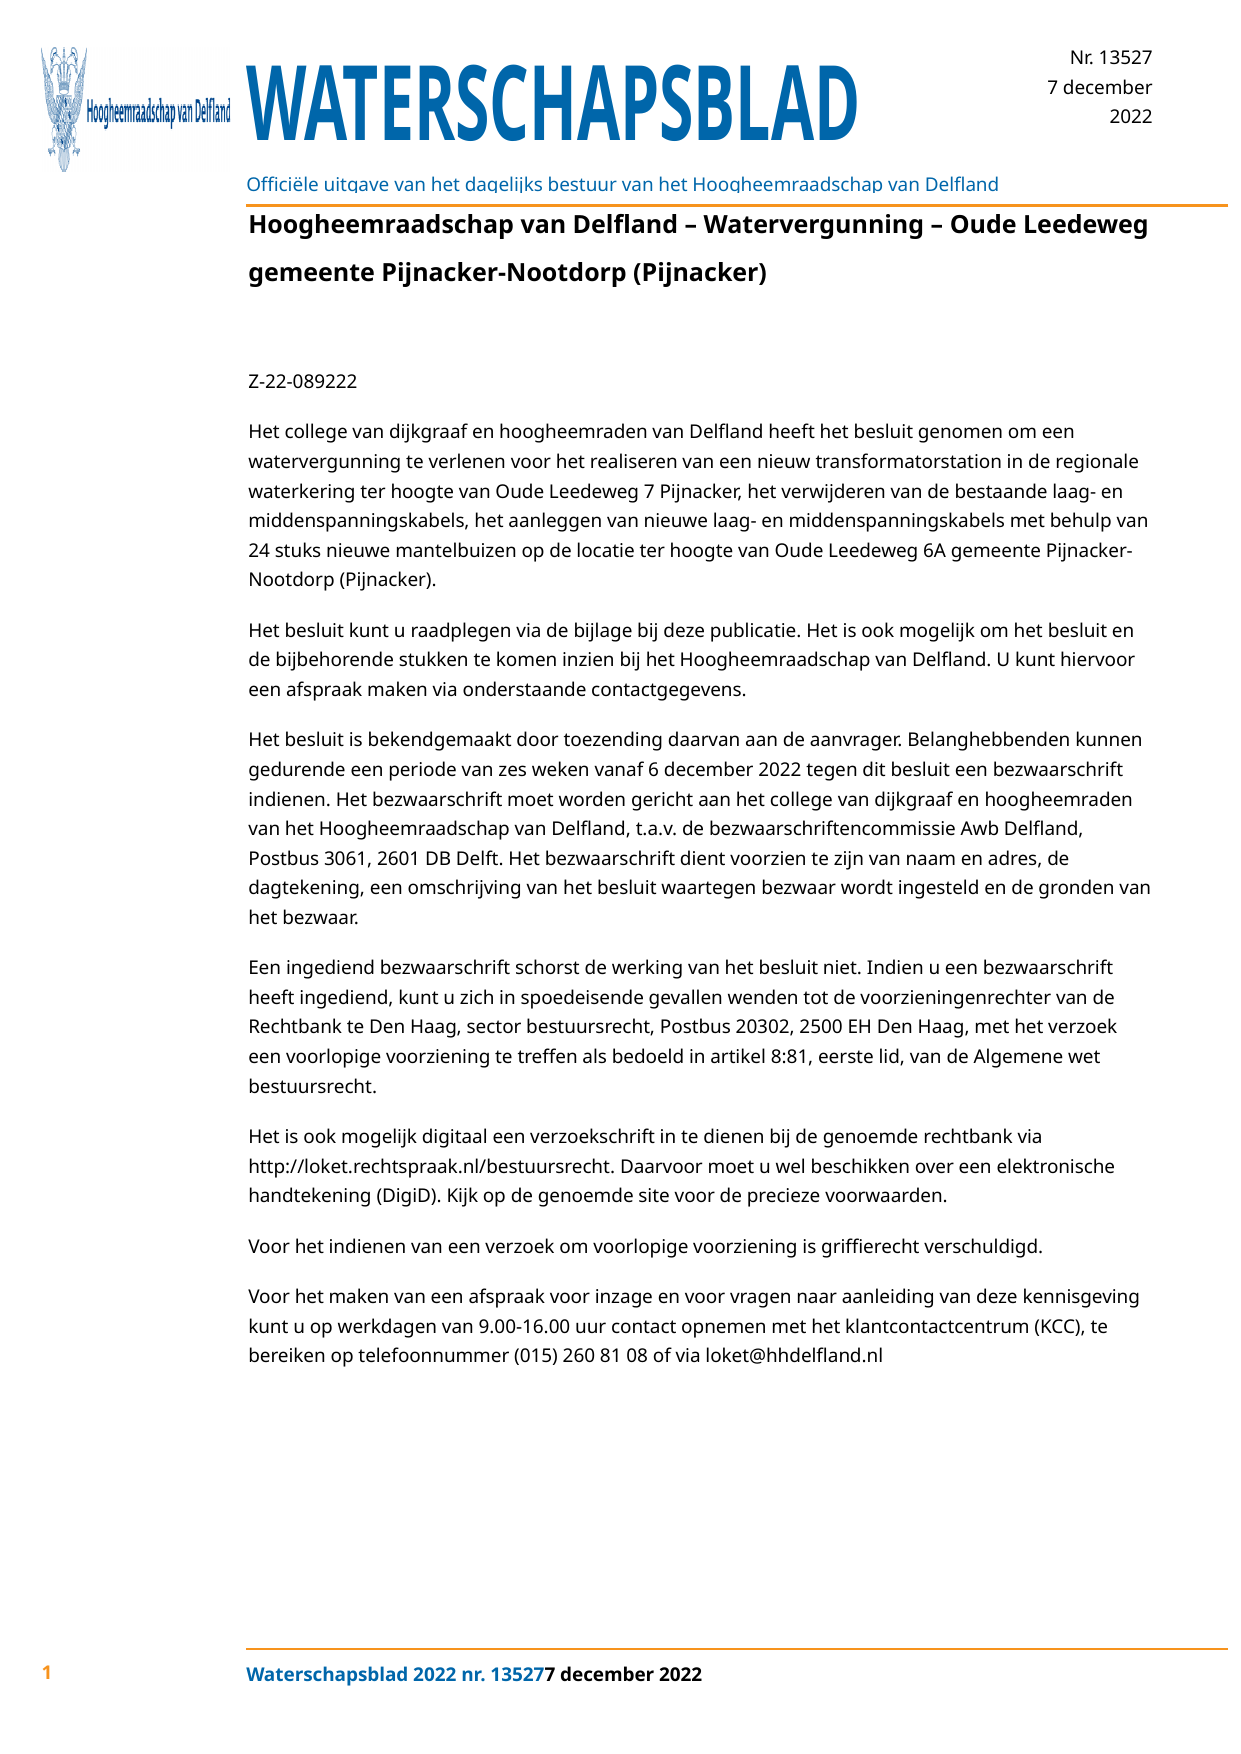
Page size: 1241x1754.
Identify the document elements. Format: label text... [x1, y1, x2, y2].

text Het besluit kunt u raadplegen via de bijlage bij deze publicatie. Het is ook mogelijk om het besluit en de bijbehorende stukken te komen inzien bij het Hoogheemraadschap van Delfland. U kunt hiervoor een afspraak maken via onderstaande contactgegevens. [248, 617, 1152, 702]
picture [41, 47, 231, 172]
text Het college van dijkgraaf en hoogheemraden van Delfland heeft het besluit genomen om een watervergunning te verlenen voor het realiseren van een nieuw transformatorstation in de regionale waterkering ter hoogte van Oude Leedeweg 7 Pijnacker, het verwijderen van de bestaande laag- en middenspanningskabels, het aanleggen van nieuwe laag- en middenspanningskabels met behulp van 24 stuks nieuwe mantelbuizen op de locatie ter hoogte van Oude Leedeweg 6A gemeente Pijnacker-Nootdorp (Pijnacker). [248, 419, 1152, 592]
text Z-22-089222 [248, 368, 1152, 394]
text Het besluit is bekendgemaakt door toezending daarvan aan de aanvrager. Belanghebbenden kunnen gedurende een periode van zes weken vanaf 6 december 2022 tegen dit besluit een bezwaarschrift indienen. Het bezwaarschrift moet worden gericht aan het college van dijkgraaf en hoogheemraden van het Hoogheemraadschap van Delfland, t.a.v. de bezwaarschriftencommissie Awb Delfland, Postbus 3061, 2601 DB Delft. Het bezwaarschrift dient voorzien te zijn van naam en adres, de dagtekening, een omschrijving van het besluit waartegen bezwaar wordt ingesteld en de gronden van het bezwaar. [248, 727, 1152, 930]
text Hoogheemraadschap van Delfland – Watervergunning – Oude Leedeweg gemeente Pijnacker-Nootdorp (Pijnacker) [248, 207, 1152, 288]
text Voor het indienen van een verzoek om voorlopige voorziening is griffierecht verschuldigd. [248, 1233, 1152, 1259]
text Voor het maken van een afspraak voor inzage en voor vragen naar aanleiding van deze kennisgeving kunt u op werkdagen van 9.00-16.00 uur contact opnemen met het klantcontactcentrum (KCC), te bereiken op telefoonnummer (015) 260 81 08 of via loket@hhdelfland.nl [248, 1283, 1152, 1368]
text Het is ook mogelijk digitaal een verzoekschrift in te dienen bij de genoemde rechtbank via http://loket.rechtspraak.nl/bestuursrecht. Daarvoor moet u wel beschikken over een elektronische handtekening (DigiD). Kijk op de genoemde site voor de precieze voorwaarden. [248, 1123, 1152, 1208]
text Een ingediend bezwaarschrift schorst de werking van het besluit niet. Indien u een bezwaarschrift heeft ingediend, kunt u zich in spoedeisende gevallen wenden tot de voorzieningenrechter van de Rechtbank te Den Haag, sector bestuursrecht, Postbus 20302, 2500 EH Den Haag, met het verzoek een voorlopige voorziening te treffen als bedoeld in artikel 8:81, eerste lid, van de Algemene wet bestuursrecht. [248, 954, 1152, 1099]
